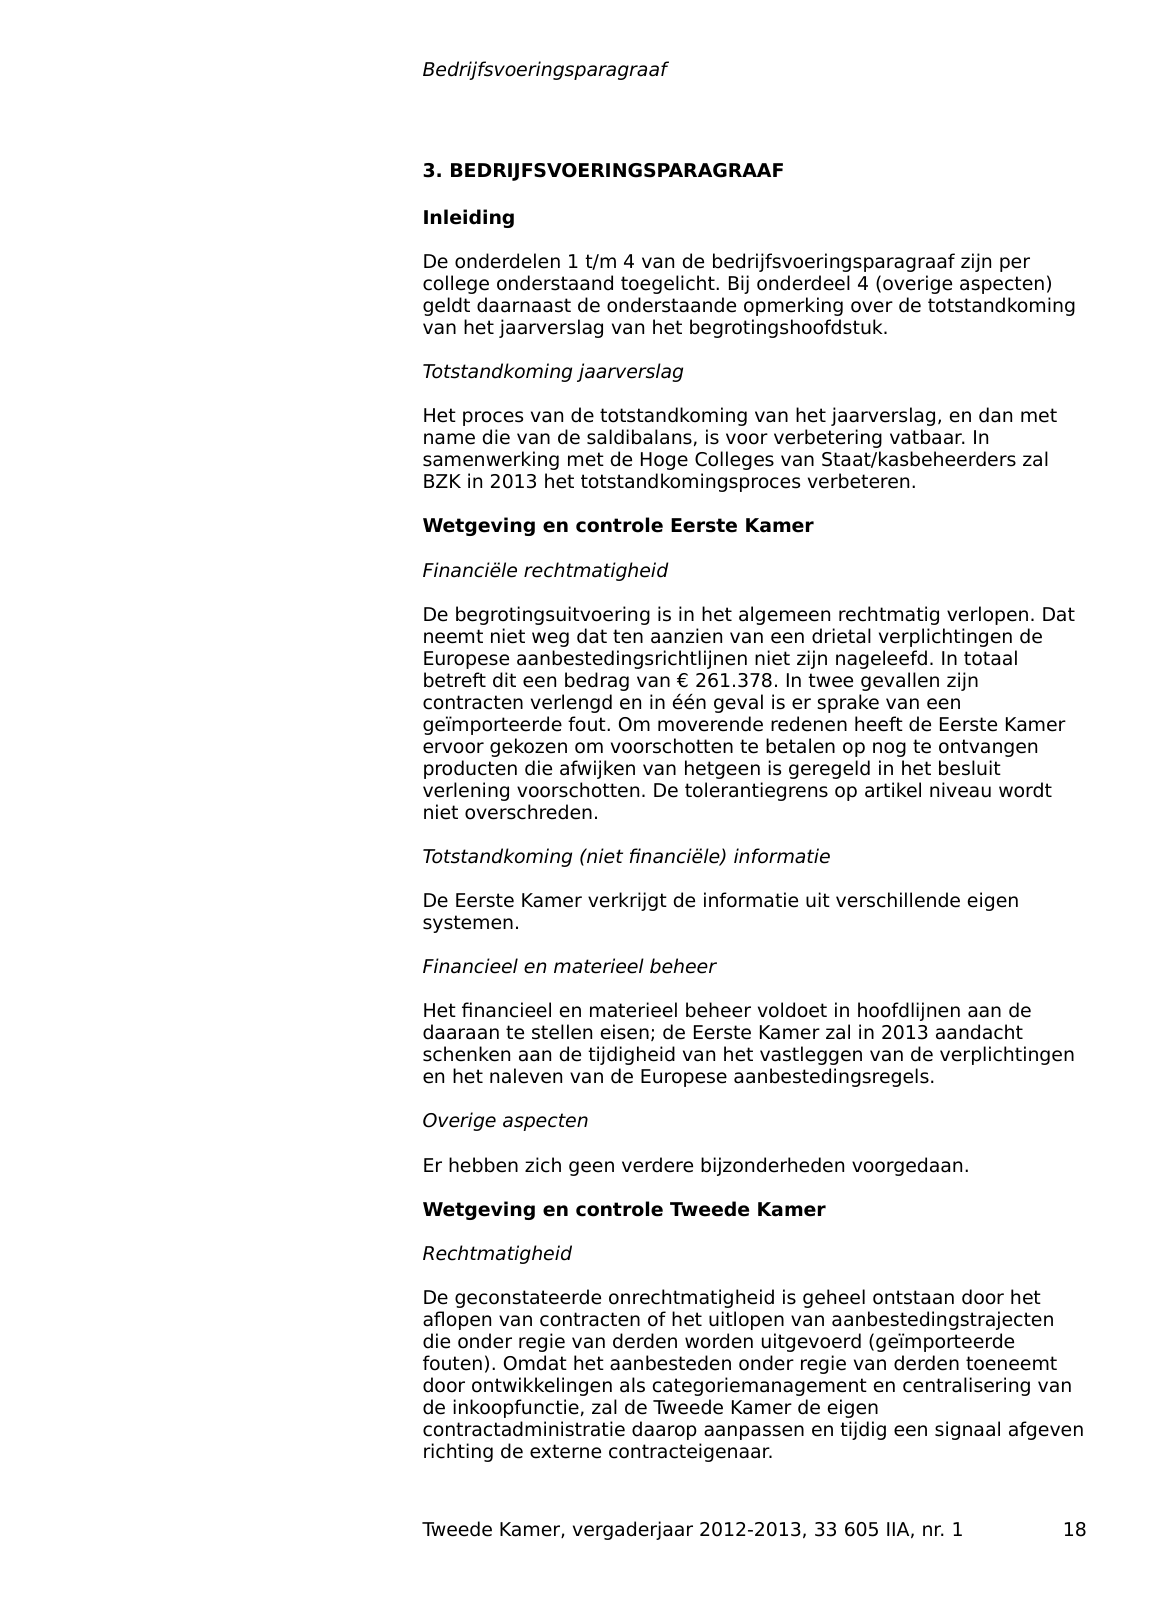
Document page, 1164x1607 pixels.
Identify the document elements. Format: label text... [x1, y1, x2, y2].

subtitle Wetgeving en controle Tweede Kamer [422, 1199, 1087, 1221]
subtitle Inleiding [422, 207, 1087, 229]
text De Eerste Kamer verkrijgt de informatie uit verschillende eigen systemen. [422, 890, 1087, 934]
text Er hebben zich geen verdere bijzonderheden voorgedaan. [422, 1154, 1087, 1176]
text De geconstateerde onrechtmatigheid is geheel ontstaan door het aflopen van contracten of het uitlopen van aanbestedingstrajecten die onder regie van derden worden uitgevoerd (geïmporteerde fouten). Omdat het aanbesteden onder regie van derden toeneemt door ontwikkelingen als categoriemanagement en centralisering van de inkoopfunctie, zal de Tweede Kamer de eigen contractadministratie daarop aanpassen en tijdig een signaal afgeven richting de externe contracteigenaar. [422, 1287, 1087, 1463]
subtitle Wetgeving en controle Eerste Kamer [422, 515, 1087, 537]
subtitle Totstandkoming (niet financiële) informatie [422, 846, 1087, 868]
text De begrotingsuitvoering is in het algemeen rechtmatig verlopen. Dat neemt niet weg dat ten aanzien van een drietal verplichtingen de Europese aanbestedingsrichtlijnen niet zijn nageleefd. In totaal betreft dit een bedrag van € 261.378. In twee gevallen zijn contracten verlengd en in één geval is er sprake van een geïmporteerde fout. Om moverende redenen heeft de Eerste Kamer ervoor gekozen om voorschotten te betalen op nog te ontvangen producten die afwijken van hetgeen is geregeld in het besluit verlening voorschotten. De tolerantiegrens op artikel niveau wordt niet overschreden. [422, 604, 1087, 823]
text Het financieel en materieel beheer voldoet in hoofdlijnen aan de daaraan te stellen eisen; de Eerste Kamer zal in 2013 aandacht schenken aan de tijdigheid van het vastleggen van de verplichtingen en het naleven van de Europese aanbestedingsregels. [422, 1000, 1087, 1088]
text Het proces van de totstandkoming van het jaarverslag, en dan met name die van de saldibalans, is voor verbetering vatbaar. In samenwerking met de Hoge Colleges van Staat/kasbeheerders zal BZK in 2013 het totstandkomingsproces verbeteren. [422, 405, 1087, 493]
subtitle Overige aspecten [422, 1110, 1087, 1132]
subtitle 3. BEDRIJFSVOERINGSPARAGRAAF [422, 160, 1087, 182]
subtitle Financiële rechtmatigheid [422, 559, 1087, 582]
subtitle Rechtmatigheid [422, 1243, 1087, 1265]
subtitle Totstandkoming jaarverslag [422, 361, 1087, 383]
subtitle Financieel en materieel beheer [422, 956, 1087, 978]
text De onderdelen 1 t/m 4 van de bedrijfsvoeringsparagraaf zijn per college onderstaand toegelicht. Bij onderdeel 4 (overige aspecten) geldt daarnaast de onderstaande opmerking over de totstandkoming van het jaarverslag van het begrotingshoofdstuk. [422, 251, 1087, 339]
